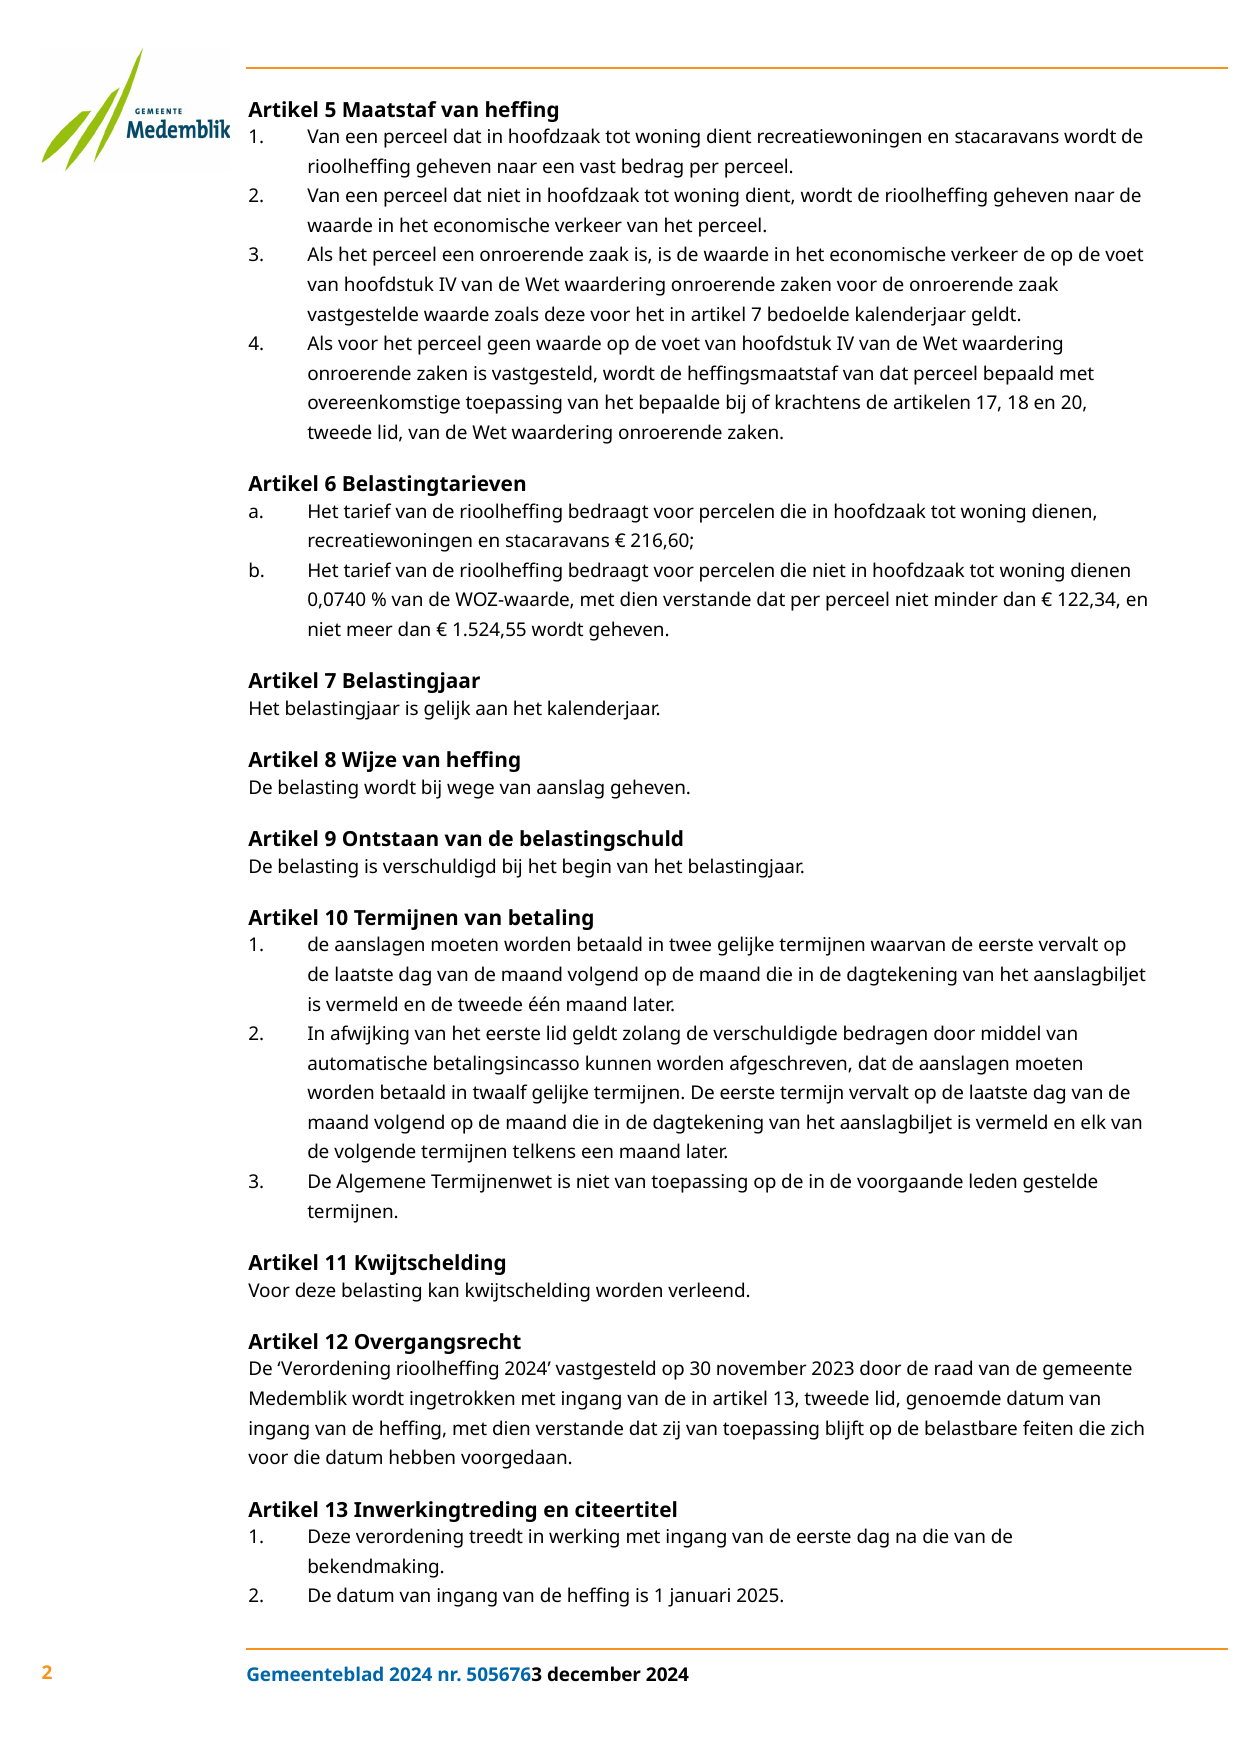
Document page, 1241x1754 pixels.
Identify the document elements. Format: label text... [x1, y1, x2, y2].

text Artikel 13 Inwerkingtreding en citeertitel [248, 1495, 1152, 1523]
list Deze verordening treedt in werking met ingang van de eerste dag na die van de bekendmaking. [248, 1523, 1152, 1578]
list Van een perceel dat niet in hoofdzaak tot woning dient, wordt de rioolheffing geheven naar de waarde in het economische verkeer van het perceel. [248, 182, 1152, 238]
text Artikel 5 Maatstaf van heffing [248, 95, 1152, 123]
text Artikel 7 Belastingjaar [248, 667, 1152, 695]
list In afwijking van het eerste lid geldt zolang de verschuldigde bedragen door middel van automatische betalingsincasso kunnen worden afgeschreven, dat de aanslagen moeten worden betaald in twaalf gelijke termijnen. De eerste termijn vervalt op de laatste dag van de maand volgend op de maand die in de dagtekening van het aanslagbiljet is vermeld en elk van de volgende termijnen telkens een maand later. [248, 1020, 1152, 1164]
picture [41, 47, 231, 172]
list Het tarief van de rioolheffing bedraagt voor percelen die in hoofdzaak tot woning dienen, recreatiewoningen en stacaravans € 216,60; [248, 498, 1152, 553]
text Artikel 11 Kwijtschelding [248, 1248, 1152, 1277]
list de aanslagen moeten worden betaald in twee gelijke termijnen waarvan de eerste vervalt op de laatste dag van de maand volgend op de maand die in de dagtekening van het aanslagbiljet is vermeld en de tweede één maand later. [248, 932, 1152, 1017]
text Artikel 12 Overgangsrecht [248, 1327, 1152, 1356]
text De belasting is verschuldigd bij het begin van het belastingjaar. [248, 853, 1152, 878]
list De Algemene Termijnenwet is niet van toepassing op de in de voorgaande leden gestelde termijnen. [248, 1168, 1152, 1224]
text Artikel 6 Belastingtarieven [248, 469, 1152, 498]
text De ‘Verordening rioolheffing 2024’ vastgesteld op 30 november 2023 door de raad van de gemeente Medemblik wordt ingetrokken met ingang van de in artikel 13, tweede lid, genoemde datum van ingang van de heffing, met dien verstande dat zij van toepassing blijft op de belastbare feiten die zich voor die datum hebben voorgedaan. [248, 1356, 1152, 1470]
list Als voor het perceel geen waarde op de voet van hoofdstuk IV van de Wet waardering onroerende zaken is vastgesteld, wordt de heffingsmaatstaf van dat perceel bepaald met overeenkomstige toepassing van het bepaalde bij of krachtens de artikelen 17, 18 en 20, tweede lid, van de Wet waardering onroerende zaken. [248, 330, 1152, 445]
text Het belastingjaar is gelijk aan het kalenderjaar. [248, 695, 1152, 721]
list Als het perceel een onroerende zaak is, is de waarde in het economische verkeer de op de voet van hoofdstuk IV van de Wet waardering onroerende zaken voor de onroerende zaak vastgestelde waarde zoals deze voor het in artikel 7 bedoelde kalenderjaar geldt. [248, 242, 1152, 326]
list De datum van ingang van de heffing is 1 januari 2025. [248, 1582, 1152, 1608]
list Het tarief van de rioolheffing bedraagt voor percelen die niet in hoofdzaak tot woning dienen 0,0740 % van de WOZ-waarde, met dien verstande dat per perceel niet minder dan € 122,34, en niet meer dan € 1.524,55 wordt geheven. [248, 557, 1152, 642]
list Van een perceel dat in hoofdzaak tot woning dient recreatiewoningen en stacaravans wordt de rioolheffing geheven naar een vast bedrag per perceel. [248, 123, 1152, 178]
text Artikel 9 Ontstaan van de belastingschuld [248, 824, 1152, 853]
text Artikel 10 Termijnen van betaling [248, 903, 1152, 932]
text De belasting wordt bij wege van aanslag geheven. [248, 774, 1152, 800]
text Artikel 8 Wijze van heffing [248, 746, 1152, 774]
text Voor deze belasting kan kwijtschelding worden verleend. [248, 1277, 1152, 1302]
